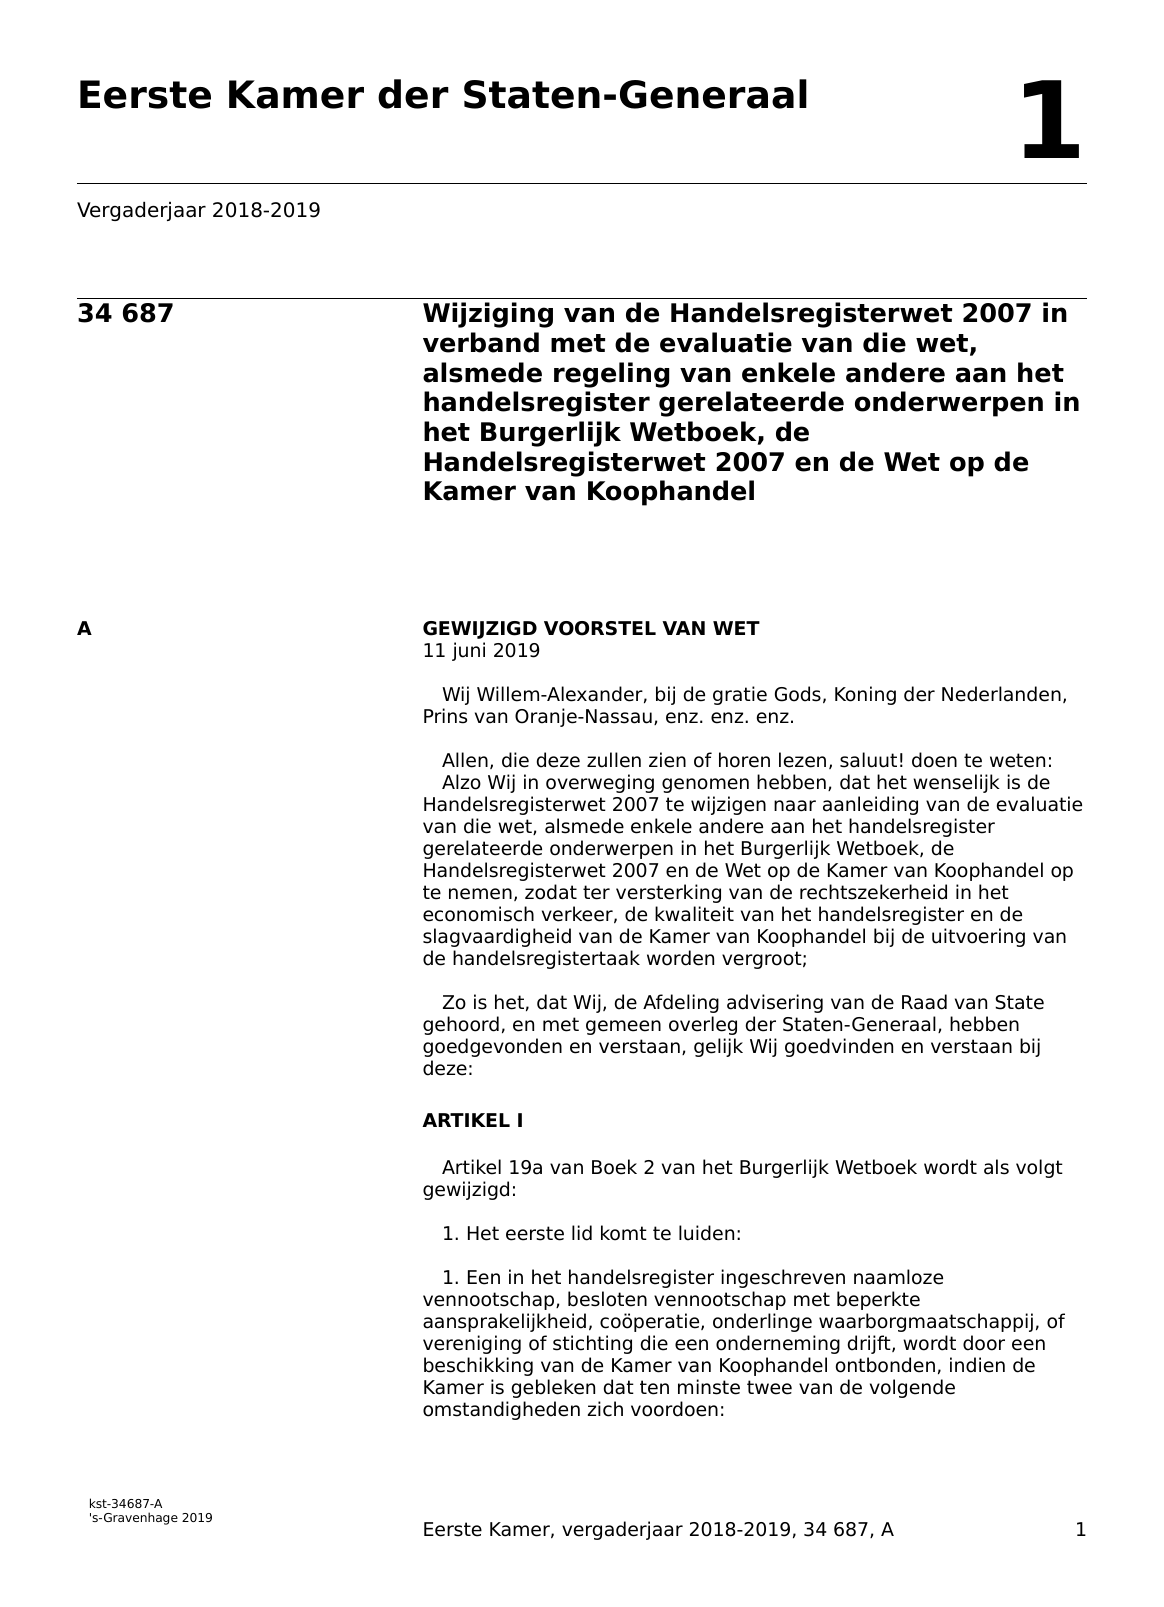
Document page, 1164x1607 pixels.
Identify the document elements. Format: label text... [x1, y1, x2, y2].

text 11 juni 2019 [422, 640, 1087, 662]
text 1. Het eerste lid komt te luiden: [422, 1223, 1087, 1245]
subtitle 34 687 Wijziging van de Handelsregisterwet 2007 in verband met de evaluatie van die wet, alsmede regeling van enkele andere aan het handelsregister gerelateerde onderwerpen in het Burgerlijk Wetboek, de Handelsregisterwet 2007 en de Wet op de Kamer van Koophandel [77, 299, 1087, 507]
subtitle A GEWIJZIGD VOORSTEL VAN WET [77, 618, 1087, 640]
text Zo is het, dat Wij, de Afdeling advisering van de Raad van State gehoord, en met gemeen overleg der Staten-Generaal, hebben goedgevonden en verstaan, gelijk Wij goedvinden en verstaan bij deze: [422, 992, 1087, 1080]
text 1. Een in het handelsregister ingeschreven naamloze vennootschap, besloten vennootschap met beperkte aansprakelijkheid, coöperatie, onderlinge waarborgmaatschappij, of vereniging of stichting die een onderneming drijft, wordt door een beschikking van de Kamer van Koophandel ontbonden, indien de Kamer is gebleken dat ten minste twee van de volgende omstandigheden zich voordoen: [422, 1267, 1087, 1421]
text kst-34687-A [88, 1497, 323, 1511]
text Allen, die deze zullen zien of horen lezen, saluut! doen te weten: [422, 750, 1087, 772]
table_header 1 [886, 59, 1087, 183]
subtitle ARTIKEL I [422, 1110, 1087, 1132]
text Alzo Wij in overweging genomen hebben, dat het wenselijk is de Handelsregisterwet 2007 te wijzigen naar aanleiding van de evaluatie van die wet, alsmede enkele andere aan het handelsregister gerelateerde onderwerpen in het Burgerlijk Wetboek, de Handelsregisterwet 2007 en de Wet op de Kamer van Koophandel op te nemen, zodat ter versterking van de rechtszekerheid in het economisch verkeer, de kwaliteit van het handelsregister en de slagvaardigheid van de Kamer van Koophandel bij de uitvoering van de handelsregistertaak worden vergroot; [422, 772, 1087, 970]
text Wij Willem-Alexander, bij de gratie Gods, Koning der Nederlanden, Prins van Oranje-Nassau, enz. enz. enz. [422, 684, 1087, 728]
table_cell Vergaderjaar 2018-2019 [77, 184, 1087, 298]
table_header Eerste Kamer der Staten-Generaal [77, 59, 886, 183]
text Artikel 19a van Boek 2 van het Burgerlijk Wetboek wordt als volgt gewijzigd: [422, 1157, 1087, 1201]
text 's-Gravenhage 2019 [88, 1511, 323, 1525]
